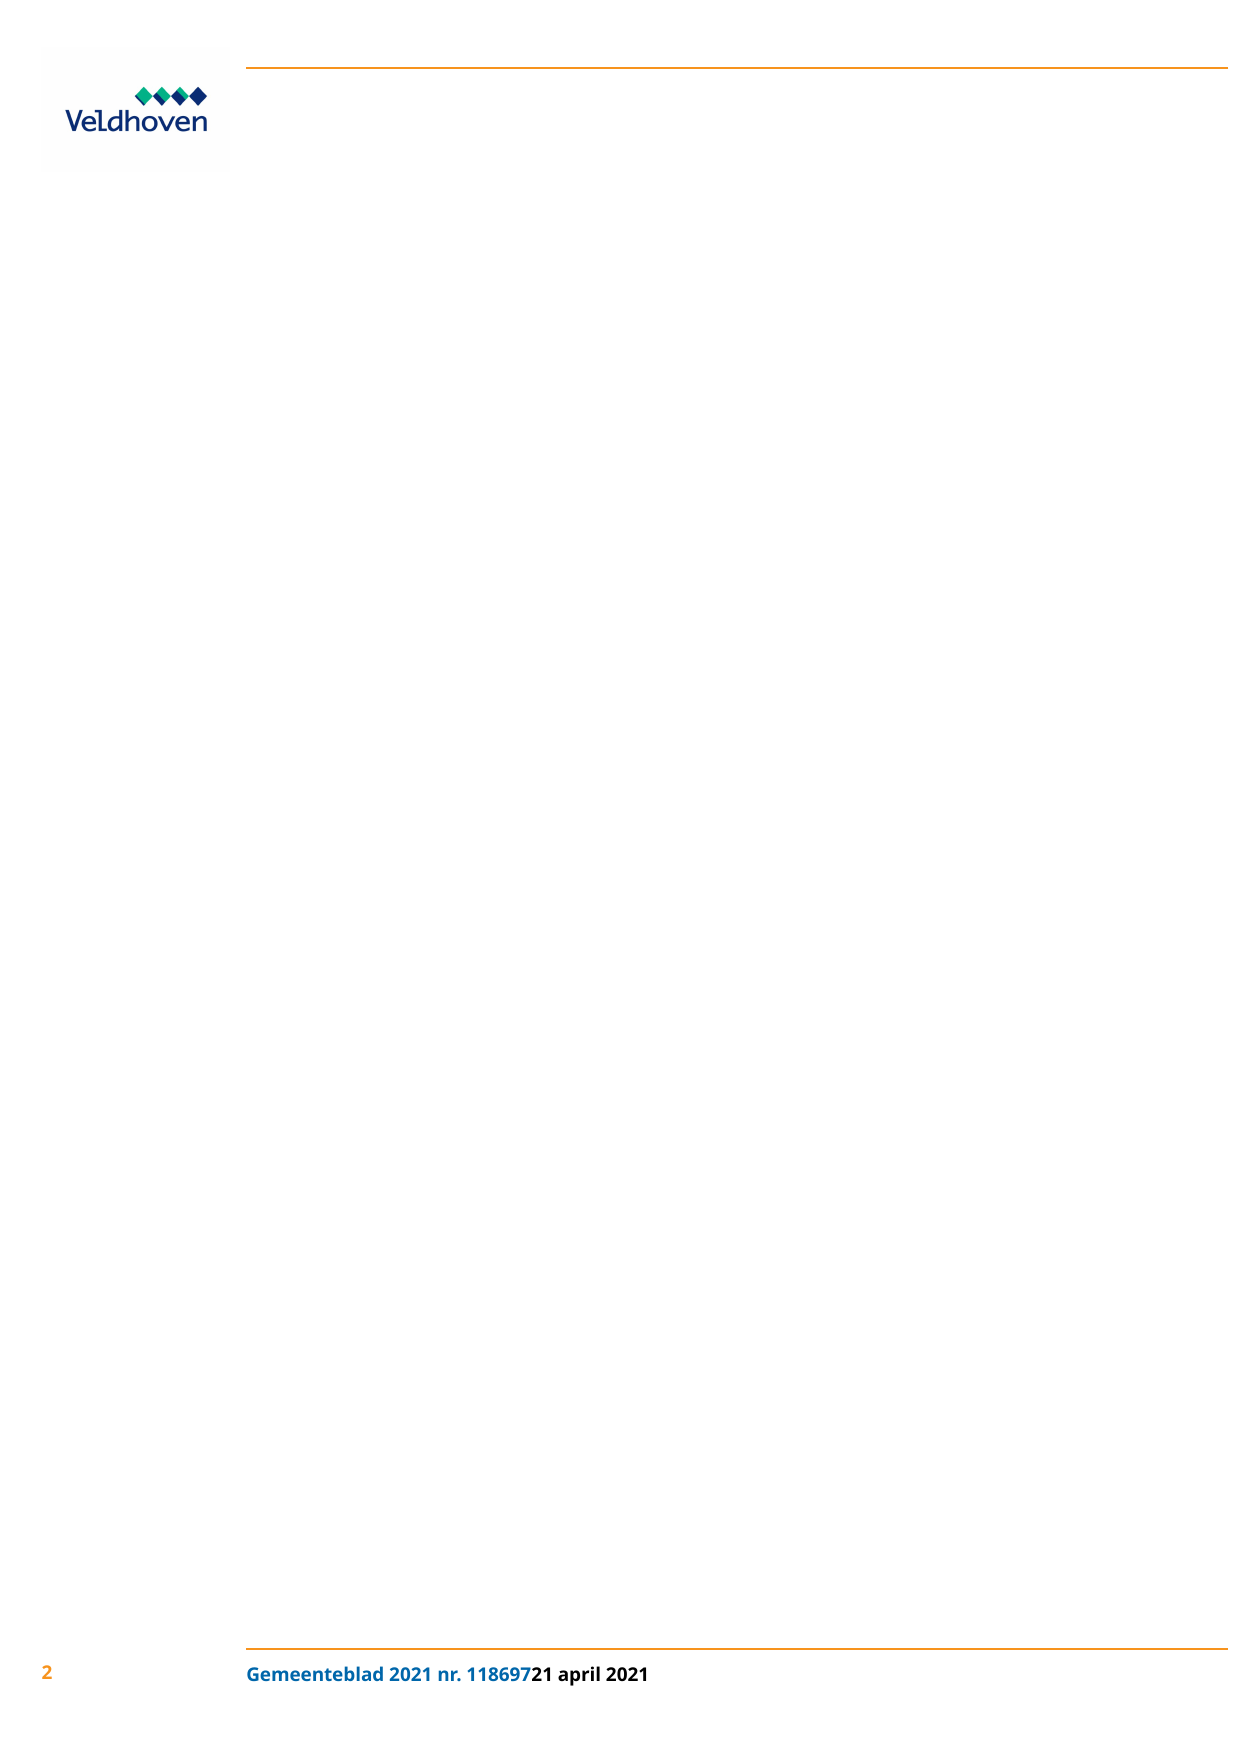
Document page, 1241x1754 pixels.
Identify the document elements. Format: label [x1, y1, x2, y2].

picture [41, 47, 231, 172]
